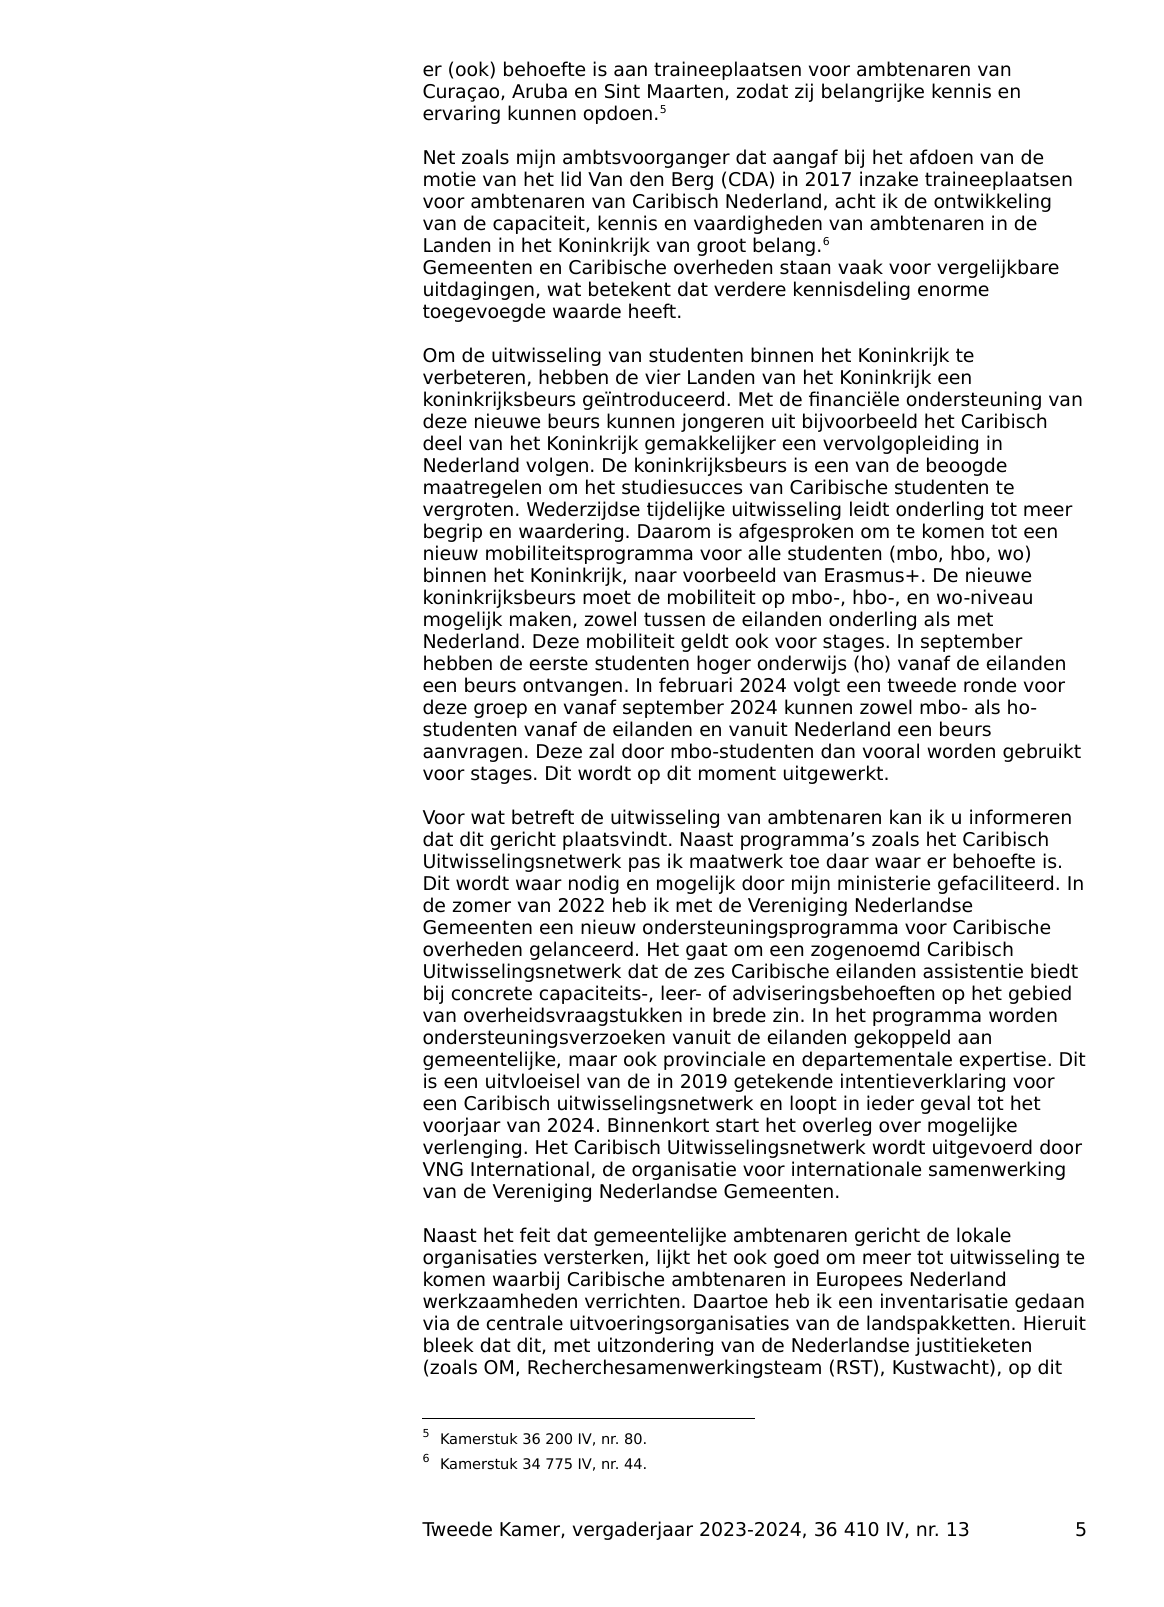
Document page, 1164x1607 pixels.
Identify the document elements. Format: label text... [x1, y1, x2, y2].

text Kamerstuk 36 200 IV, nr. 80. [422, 1427, 1087, 1449]
text Voor wat betreft de uitwisseling van ambtenaren kan ik u informeren dat dit gericht plaatsvindt. Naast programma’s zoals het Caribisch Uitwisselingsnetwerk pas ik maatwerk toe daar waar er behoefte is. Dit wordt waar nodig en mogelijk door mijn ministerie gefaciliteerd. In de zomer van 2022 heb ik met de Vereniging Nederlandse Gemeenten een nieuw ondersteuningsprogramma voor Caribische overheden gelanceerd. Het gaat om een zogenoemd Caribisch Uitwisselingsnetwerk dat de zes Caribische eilanden assistentie biedt bij concrete capaciteits-, leer- of adviseringsbehoeften op het gebied van overheidsvraagstukken in brede zin. In het programma worden ondersteuningsverzoeken vanuit de eilanden gekoppeld aan gemeentelijke, maar ook provinciale en departementale expertise. Dit is een uitvloeisel van de in 2019 getekende intentieverklaring voor een Caribisch uitwisselingsnetwerk en loopt in ieder geval tot het voorjaar van 2024. Binnenkort start het overleg over mogelijke verlenging. Het Caribisch Uitwisselingsnetwerk wordt uitgevoerd door VNG International, de organisatie voor internationale samenwerking van de Vereniging Nederlandse Gemeenten. [422, 807, 1087, 1203]
text Naast het feit dat gemeentelijke ambtenaren gericht de lokale organisaties versterken, lijkt het ook goed om meer tot uitwisseling te komen waarbij Caribische ambtenaren in Europees Nederland werkzaamheden verrichten. Daartoe heb ik een inventarisatie gedaan via de centrale uitvoeringsorganisaties van de landspakketten. Hieruit bleek dat dit, met uitzondering van de Nederlandse justitieketen (zoals OM, Recherchesamenwerkingsteam (RST), Kustwacht), op dit [422, 1225, 1087, 1379]
text Kamerstuk 34 775 IV, nr. 44. [422, 1452, 1087, 1474]
text er (ook) behoefte is aan traineeplaatsen voor ambtenaren van Curaçao, Aruba en Sint Maarten, zodat zij belangrijke kennis en ervaring kunnen opdoen. [422, 59, 1087, 125]
text Gemeenten en Caribische overheden staan vaak voor vergelijkbare uitdagingen, wat betekent dat verdere kennisdeling enorme toegevoegde waarde heeft. [422, 257, 1087, 323]
text Om de uitwisseling van studenten binnen het Koninkrijk te verbeteren, hebben de vier Landen van het Koninkrijk een koninkrijksbeurs geïntroduceerd. Met de financiële ondersteuning van deze nieuwe beurs kunnen jongeren uit bijvoorbeeld het Caribisch deel van het Koninkrijk gemakkelijker een vervolgopleiding in Nederland volgen. De koninkrijksbeurs is een van de beoogde maatregelen om het studiesucces van Caribische studenten te vergroten. Wederzijdse tijdelijke uitwisseling leidt onderling tot meer begrip en waardering. Daarom is afgesproken om te komen tot een nieuw mobiliteitsprogramma voor alle studenten (mbo, hbo, wo) binnen het Koninkrijk, naar voorbeeld van Erasmus+. De nieuwe koninkrijksbeurs moet de mobiliteit op mbo-, hbo-, en wo-niveau mogelijk maken, zowel tussen de eilanden onderling als met Nederland. Deze mobiliteit geldt ook voor stages. In september hebben de eerste studenten hoger onderwijs (ho) vanaf de eilanden een beurs ontvangen. In februari 2024 volgt een tweede ronde voor deze groep en vanaf september 2024 kunnen zowel mbo- als ho-studenten vanaf de eilanden en vanuit Nederland een beurs aanvragen. Deze zal door mbo-studenten dan vooral worden gebruikt voor stages. Dit wordt op dit moment uitgewerkt. [422, 345, 1087, 785]
text Net zoals mijn ambtsvoorganger dat aangaf bij het afdoen van de motie van het lid Van den Berg (CDA) in 2017 inzake traineeplaatsen voor ambtenaren van Caribisch Nederland, acht ik de ontwikkeling van de capaciteit, kennis en vaardigheden van ambtenaren in de Landen in het Koninkrijk van groot belang. [422, 147, 1087, 257]
